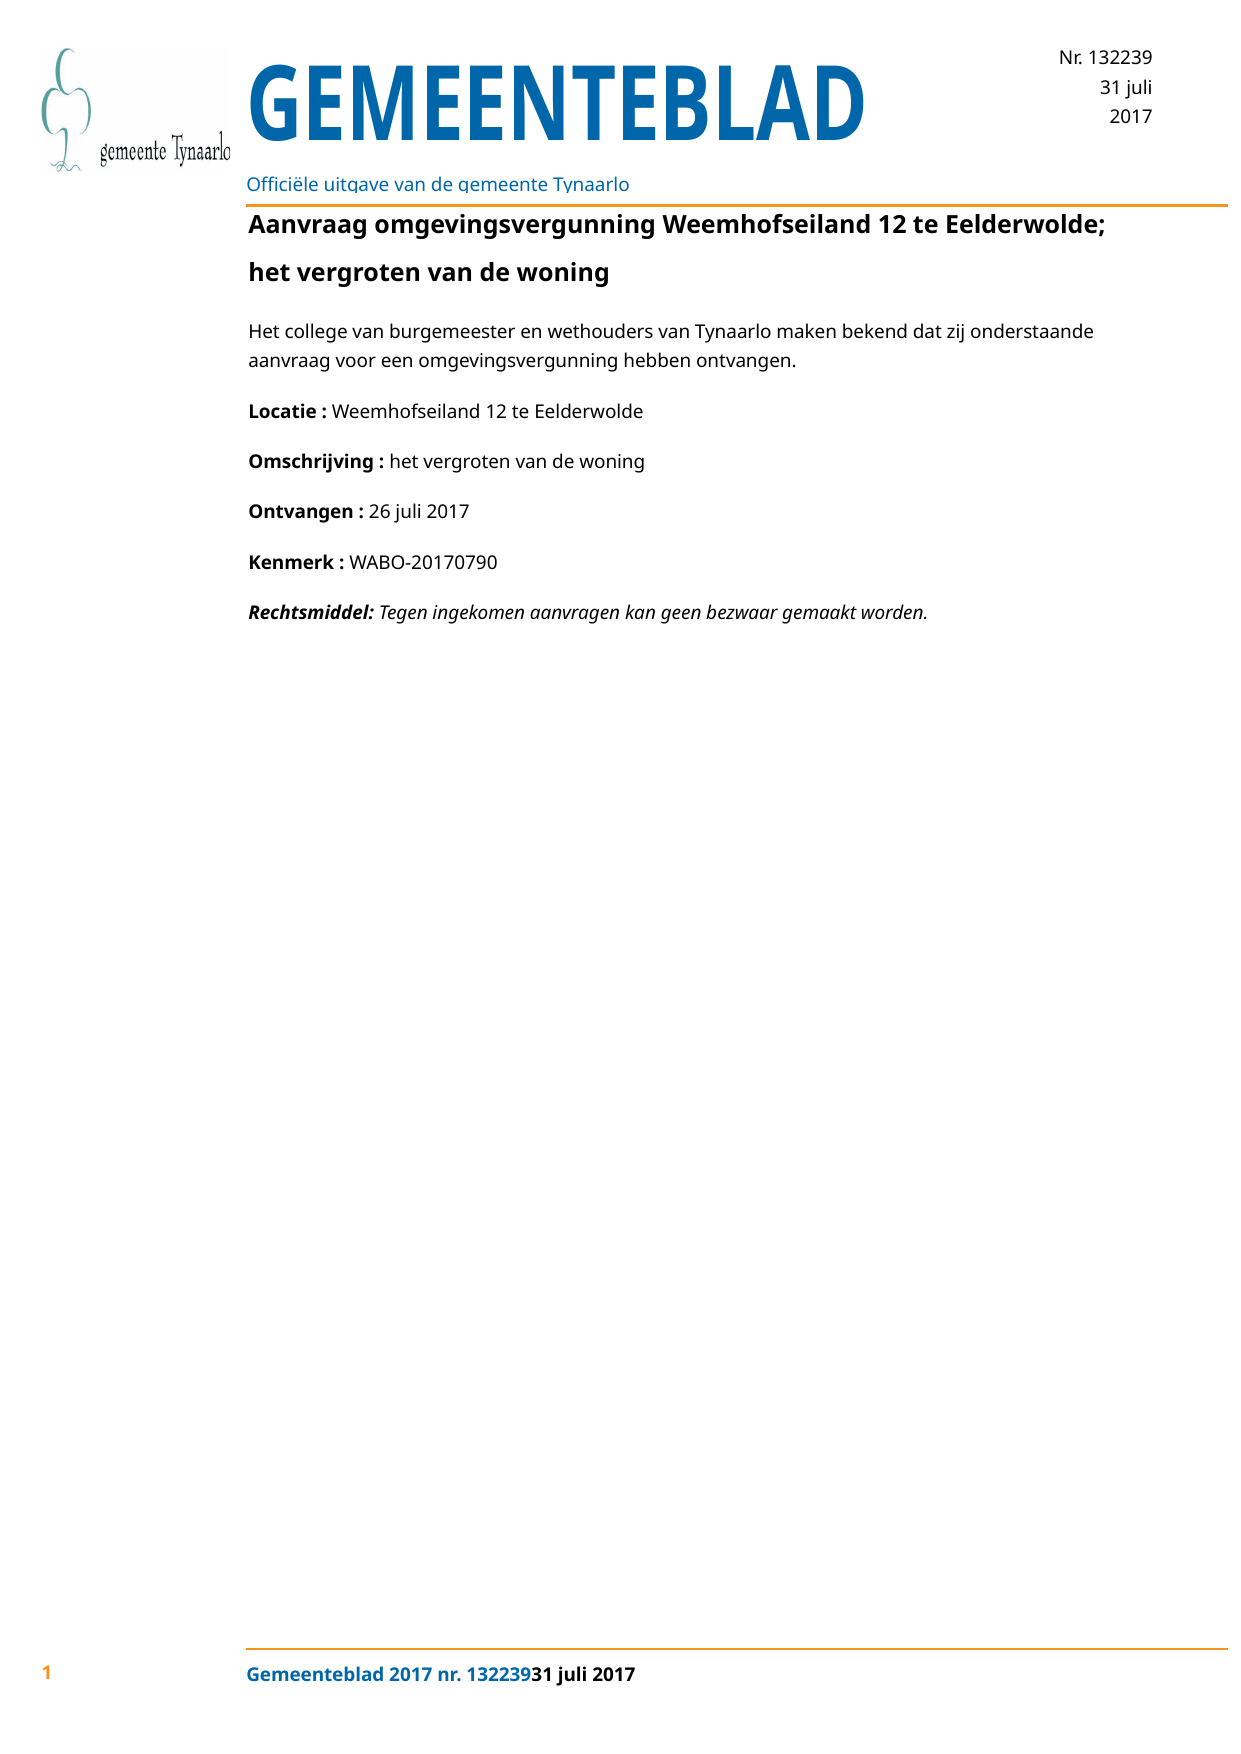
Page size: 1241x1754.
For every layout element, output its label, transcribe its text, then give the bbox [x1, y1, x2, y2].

text Aanvraag omgevingsvergunning Weemhofseiland 12 te Eelderwolde; het vergroten van de woning [248, 207, 1152, 288]
text Het college van burgemeester en wethouders van Tynaarlo maken bekend dat zij onderstaande aanvraag voor een omgevingsvergunning hebben ontvangen. [248, 318, 1152, 373]
text Locatie : Weemhofseiland 12 te Eelderwolde [248, 398, 1152, 424]
text Rechtsmiddel: Tegen ingekomen aanvragen kan geen bezwaar gemaakt worden. [248, 599, 1152, 625]
text Kenmerk : WABO-20170790 [248, 549, 1152, 575]
text Ontvangen : 26 juli 2017 [248, 499, 1152, 524]
text Omschrijving : het vergroten van de woning [248, 448, 1152, 474]
picture [41, 47, 231, 172]
